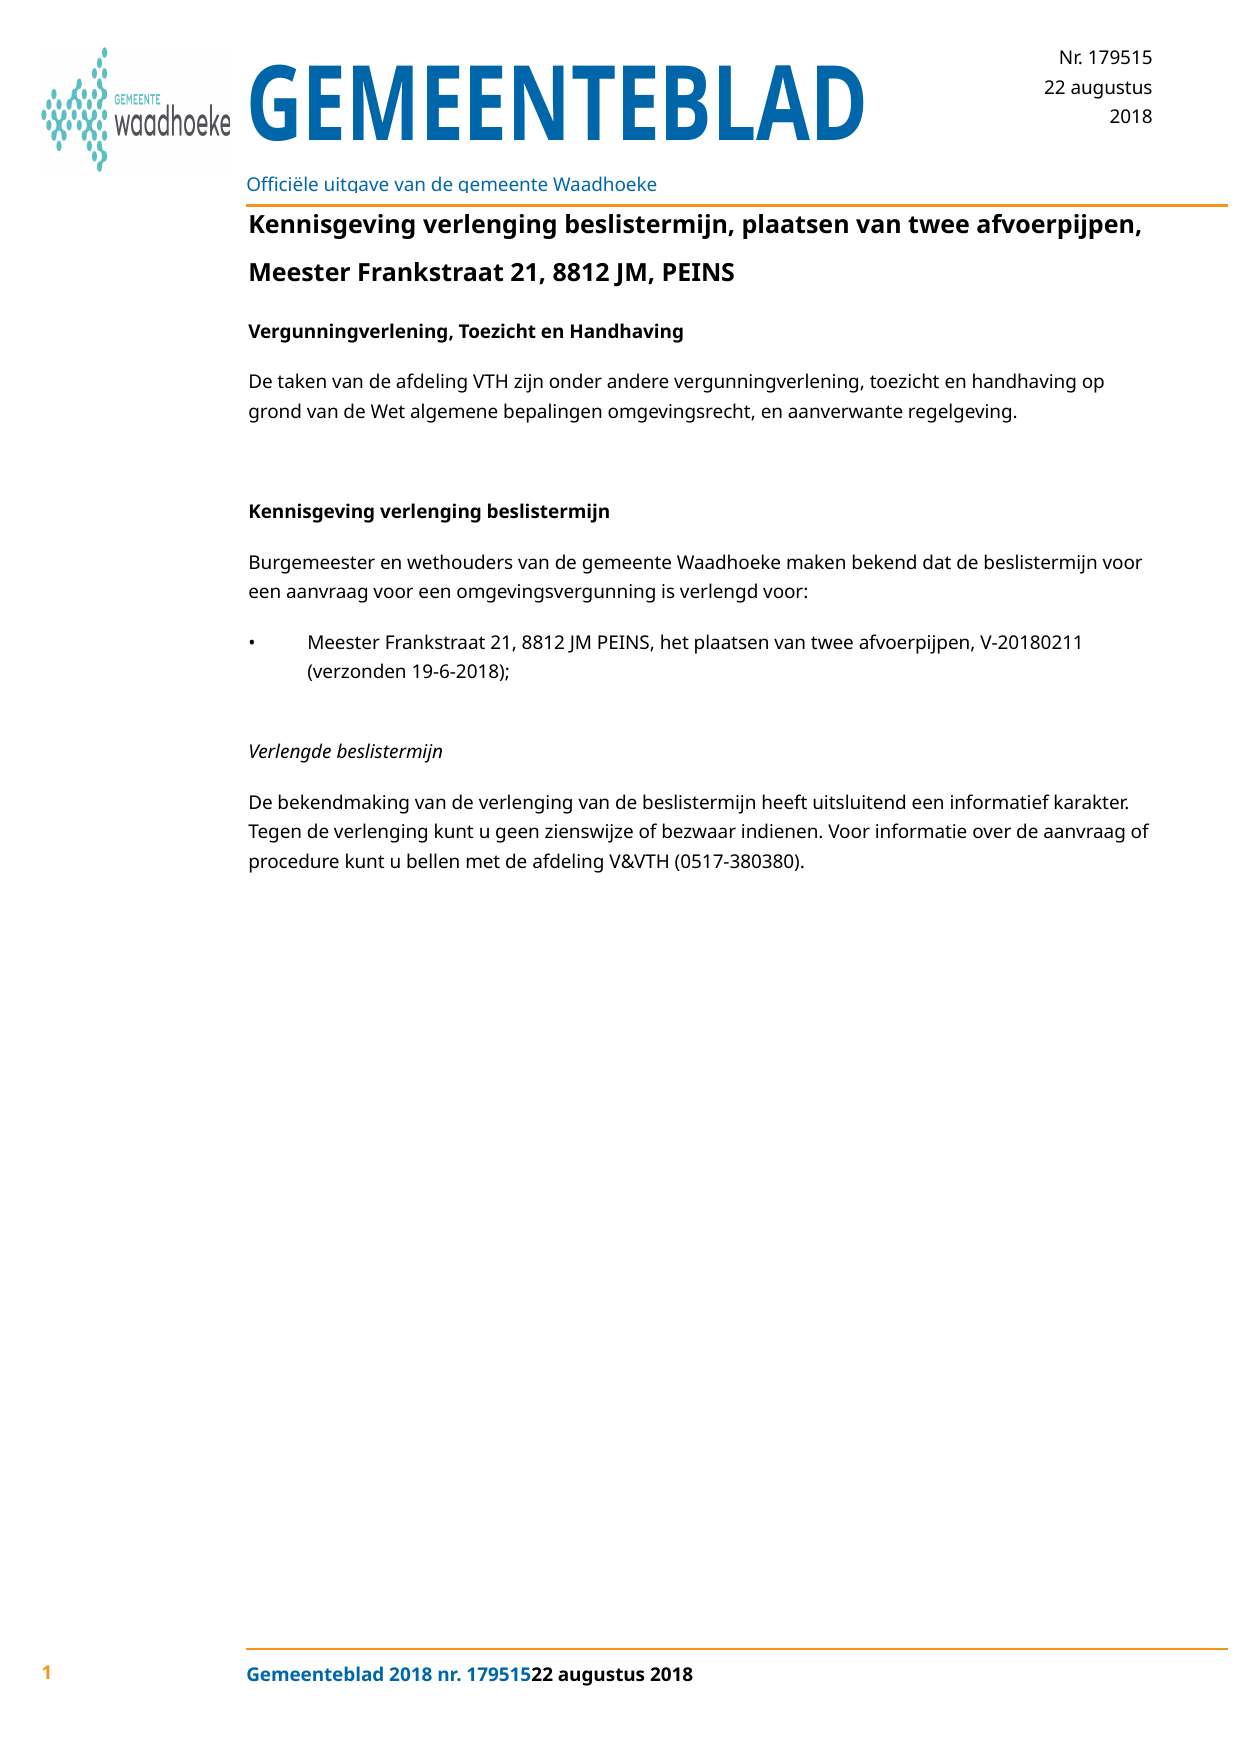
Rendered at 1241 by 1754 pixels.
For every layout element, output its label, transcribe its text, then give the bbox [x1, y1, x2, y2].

text Verlengde beslistermijn [248, 739, 1152, 764]
picture [41, 47, 231, 172]
text Vergunningverlening, Toezicht en Handhaving [248, 318, 1152, 344]
text Kennisgeving verlenging beslistermijn, plaatsen van twee afvoerpijpen, Meester Frankstraat 21, 8812 JM, PEINS [248, 207, 1152, 288]
text De bekendmaking van de verlenging van de beslistermijn heeft uitsluitend een informatief karakter. Tegen de verlenging kunt u geen zienswijze of bezwaar indienen. Voor informatie over de aanvraag of procedure kunt u bellen met de afdeling V&VTH (0517-380380). [248, 789, 1152, 874]
text Kennisgeving verlenging beslistermijn [248, 499, 1152, 524]
text Burgemeester en wethouders van de gemeente Waadhoeke maken bekend dat de beslistermijn voor een aanvraag voor een omgevingsvergunning is verlengd voor: [248, 549, 1152, 604]
text De taken van de afdeling VTH zijn onder andere vergunningverlening, toezicht en handhaving op grond van de Wet algemene bepalingen omgevingsrecht, en aanverwante regelgeving. [248, 368, 1152, 424]
list Meester Frankstraat 21, 8812 JM PEINS, het plaatsen van twee afvoerpijpen, V-20180211 (verzonden 19-6-2018); [248, 629, 1152, 684]
